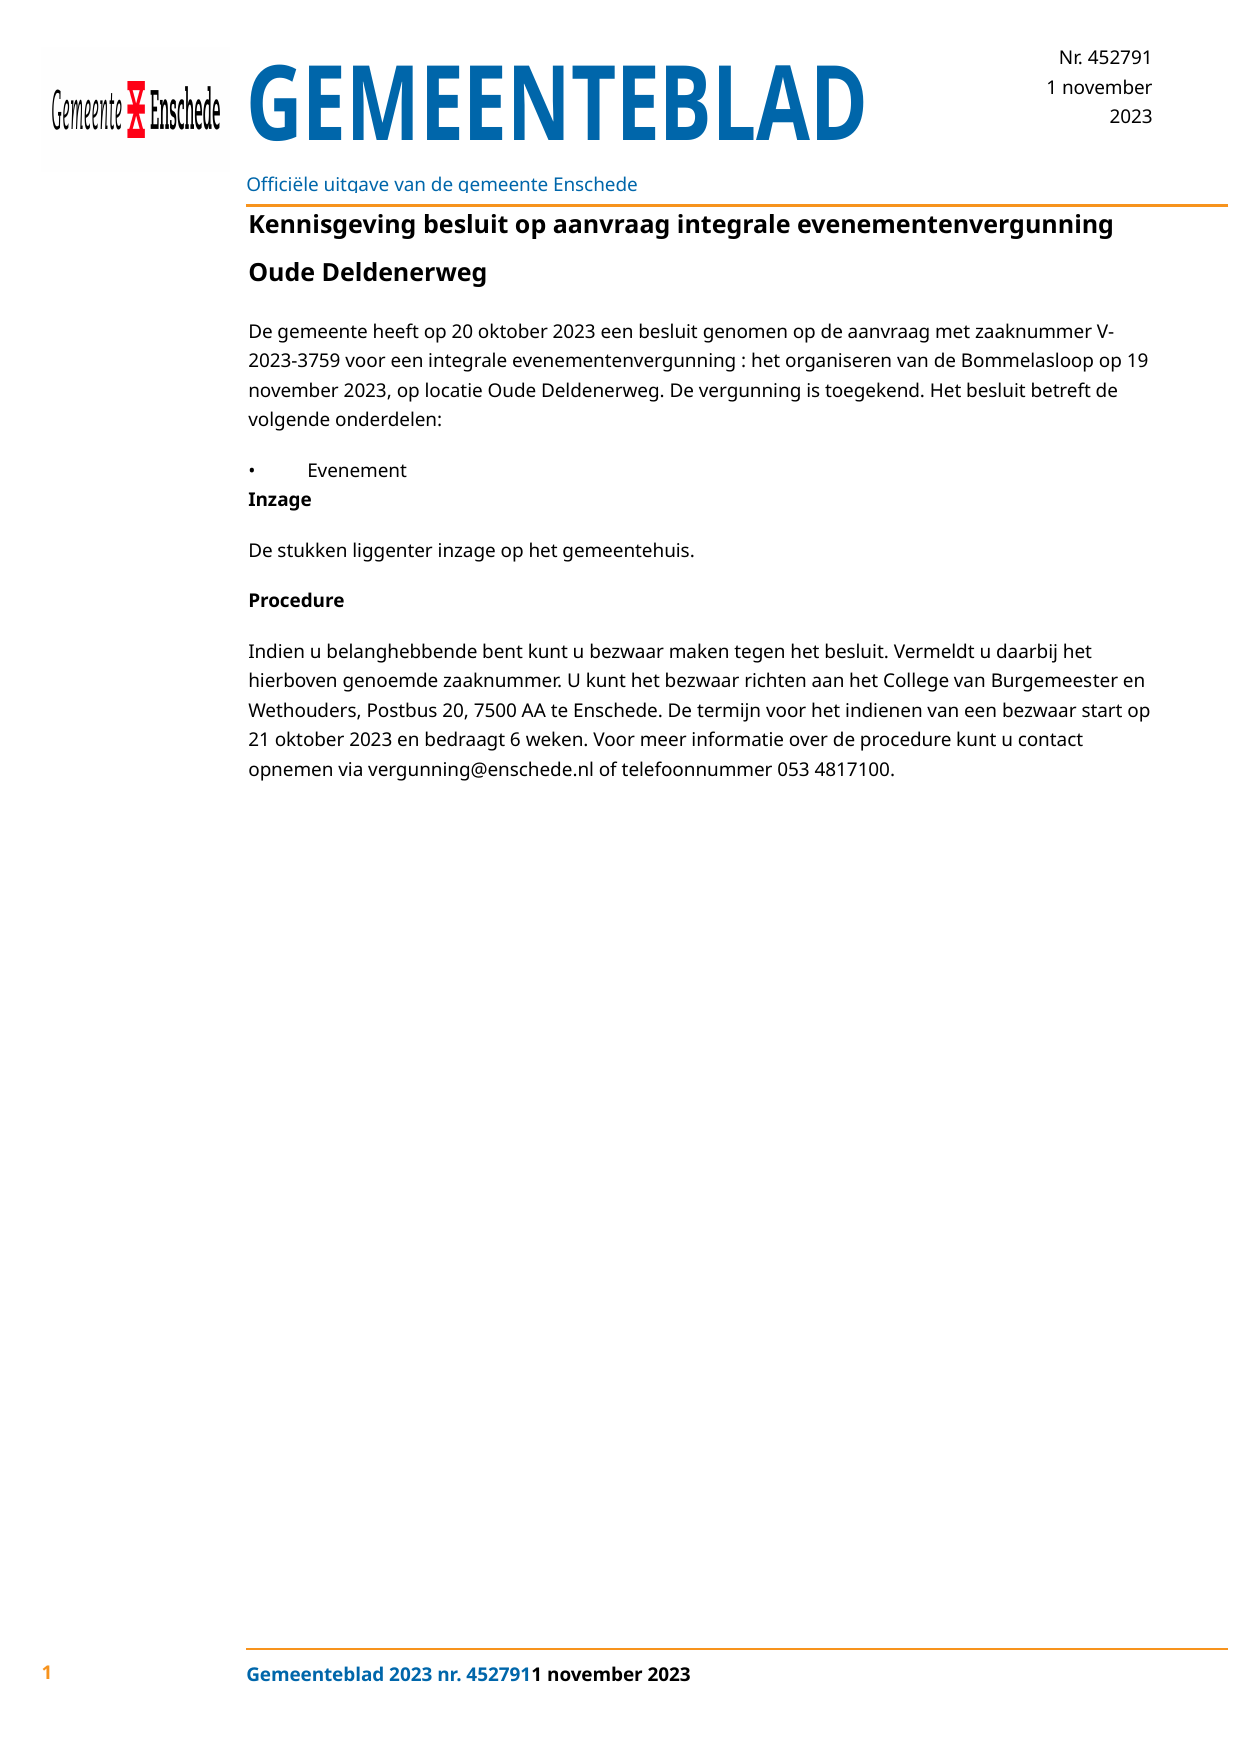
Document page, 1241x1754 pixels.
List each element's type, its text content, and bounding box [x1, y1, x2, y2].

text De stukken liggenter inzage op het gemeentehuis. [248, 537, 1152, 563]
picture [41, 47, 231, 172]
list Evenement [248, 457, 1152, 483]
text Kennisgeving besluit op aanvraag integrale evenementenvergunning Oude Deldenerweg [248, 207, 1152, 288]
text Indien u belanghebbende bent kunt u bezwaar maken tegen het besluit. Vermeldt u daarbij het hierboven genoemde zaaknummer. U kunt het bezwaar richten aan het College van Burgemees­ter en Wethouders, Postbus 20, 7500 AA te Enschede. De termijn voor het indienen van een bezwaar start op 21 oktober 2023 en bedraagt 6 weken. Voor meer informatie over de procedure kunt u contact opnemen via vergunning@enschede.nl of telefoonnummer 053 4817100. [248, 638, 1152, 782]
text Procedure [248, 587, 1152, 613]
text De gemeente heeft op 20 oktober 2023 een besluit genomen op de aanvraag met zaaknummer V-2023-3759 voor een integrale evenementenvergunning : het organiseren van de Bommelasloop op 19 november 2023, op locatie Oude Deldenerweg. De vergunning is toegekend. Het besluit betreft de volgende onderdelen: [248, 318, 1152, 432]
text Inzage [248, 487, 1152, 512]
